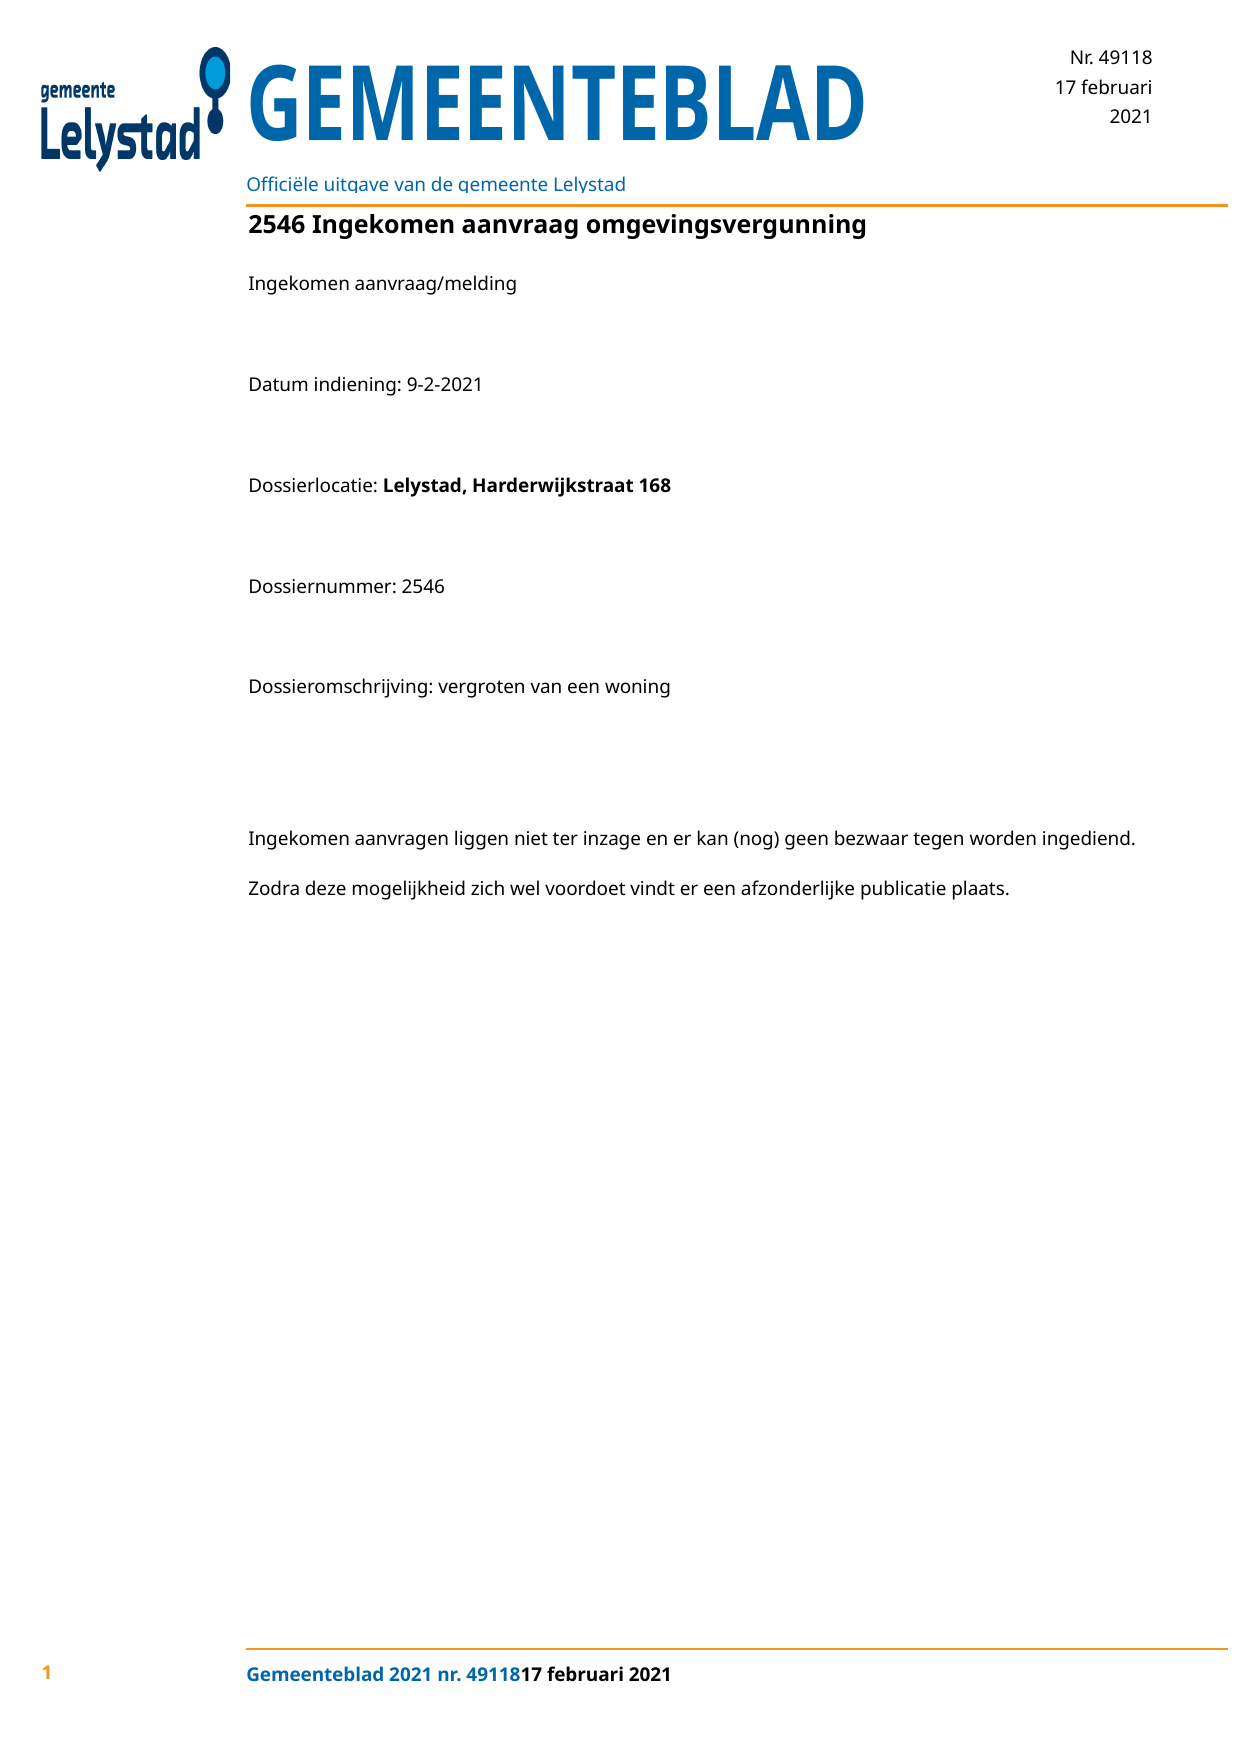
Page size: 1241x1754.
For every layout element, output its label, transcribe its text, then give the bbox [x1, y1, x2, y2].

text 2546 Ingekomen aanvraag omgevingsvergunning [248, 207, 1152, 241]
text Dossiernummer: 2546 [248, 573, 1152, 598]
text Zodra deze mogelijkheid zich wel voordoet vindt er een afzonderlijke publicatie plaats. [248, 875, 1152, 901]
text Dossierlocatie: Lelystad, Harderwijkstraat 168 [248, 472, 1152, 498]
text Ingekomen aanvraag/melding [248, 270, 1152, 296]
text Dossieromschrijving: vergroten van een woning [248, 674, 1152, 699]
text Ingekomen aanvragen liggen niet ter inzage en er kan (nog) geen bezwaar tegen worden ingediend. [248, 825, 1152, 851]
picture [41, 47, 231, 172]
text Datum indiening: 9-2-2021 [248, 371, 1152, 397]
